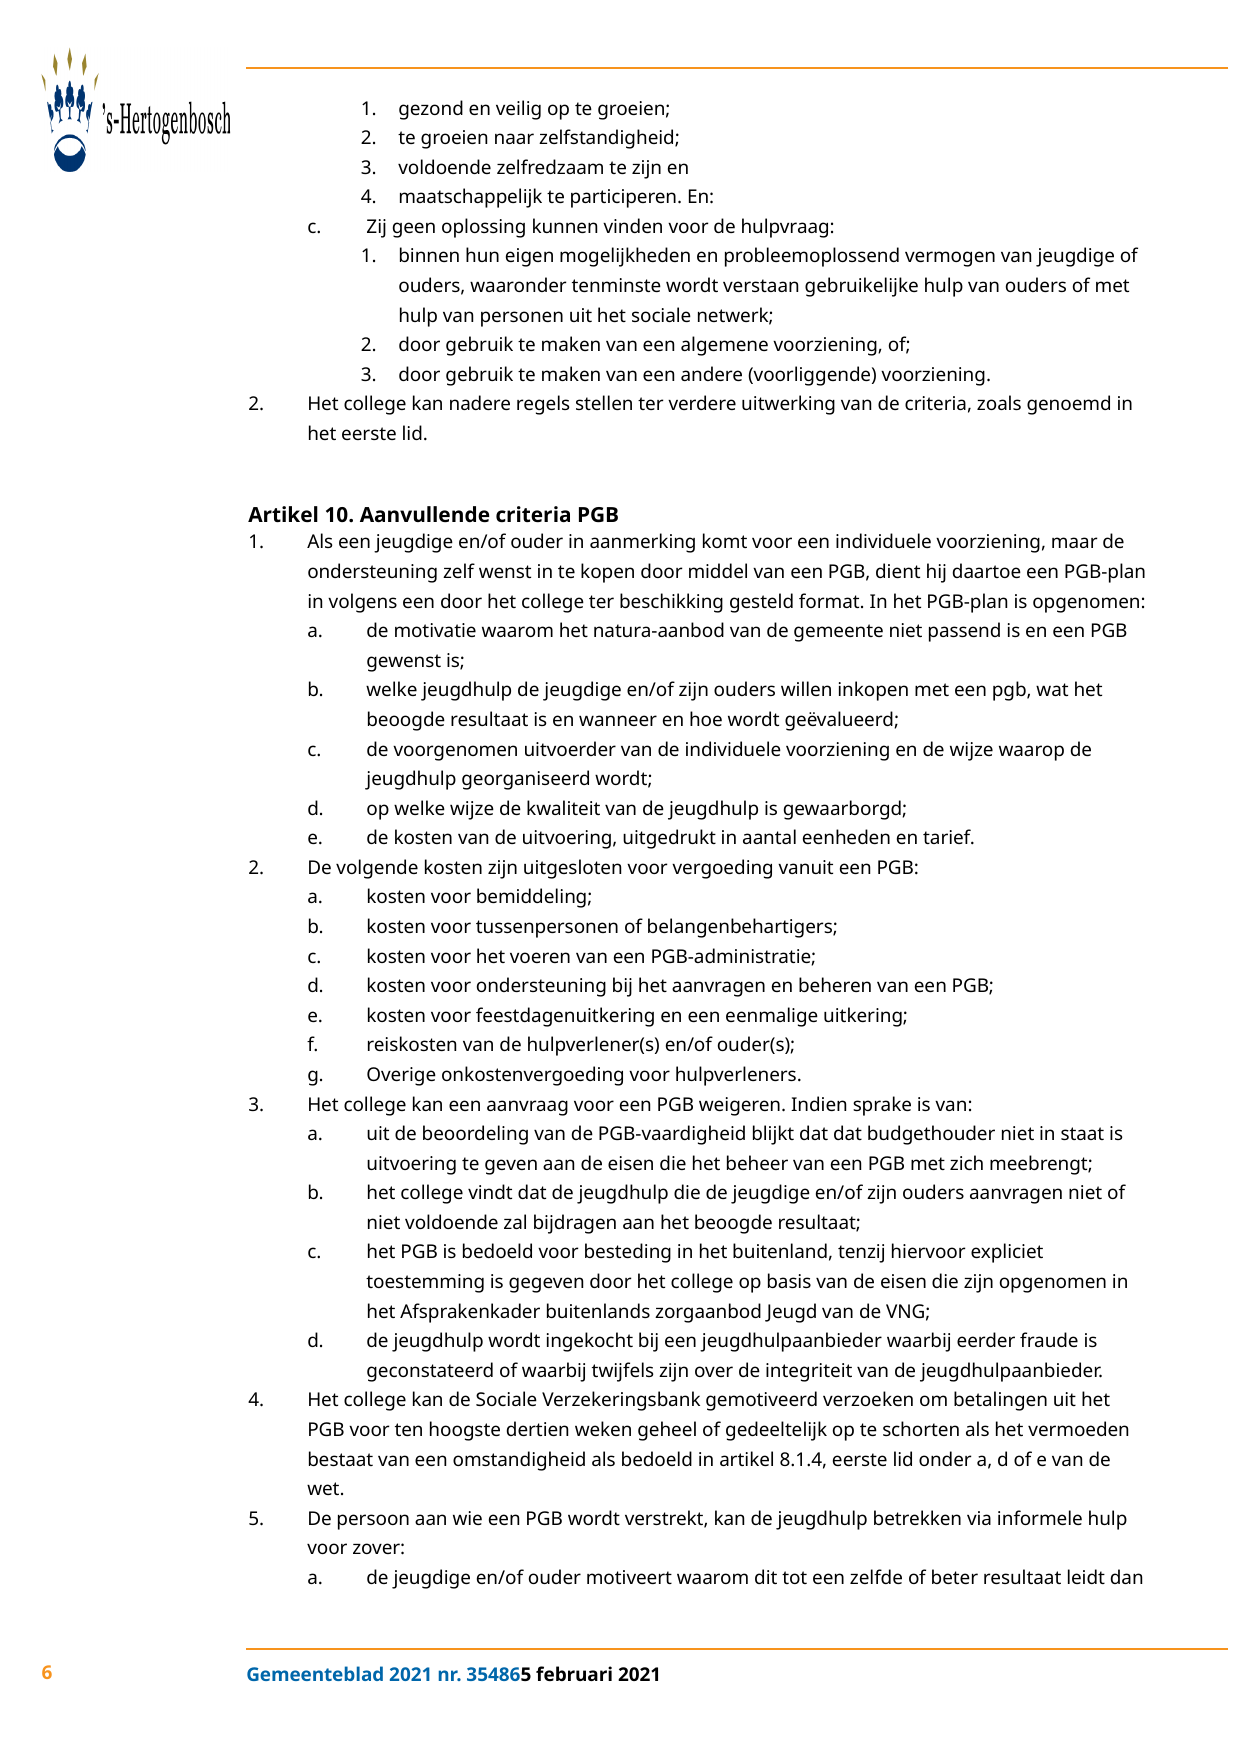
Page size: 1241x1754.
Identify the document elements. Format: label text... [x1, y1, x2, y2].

list door gebruik te maken van een algemene voorziening, of; [361, 331, 1152, 357]
list het college vindt dat de jeugdhulp die de jeugdige en/of zijn ouders aanvragen niet of niet voldoende zal bijdragen aan het beoogde resultaat; [307, 1179, 1152, 1235]
list voldoende zelfredzaam te zijn en [361, 154, 1152, 180]
list welke jeugdhulp de jeugdige en/of zijn ouders willen inkopen met een pgb, wat het beoogde resultaat is en wanneer en hoe wordt geëvalueerd; [307, 677, 1152, 732]
list het PGB is bedoeld voor besteding in het buitenland, tenzij hiervoor expliciet toestemming is gegeven door het college op basis van de eisen die zijn opgenomen in het Afsprakenkader buitenlands zorgaanbod Jeugd van de VNG; [307, 1239, 1152, 1323]
list Het college kan de Sociale Verzekeringsbank gemotiveerd verzoeken om betalingen uit het PGB voor ten hoogste dertien weken geheel of gedeeltelijk op te schorten als het vermoeden bestaat van een omstandigheid als bedoeld in artikel 8.1.4, eerste lid onder a, d of e van de wet. [248, 1387, 1152, 1501]
list kosten voor het voeren van een PGB-administratie; [307, 943, 1152, 968]
list de motivatie waarom het natura-aanbod van de gemeente niet passend is en een PGB gewenst is; [307, 617, 1152, 673]
list de jeugdige en/of ouder motiveert waarom dit tot een zelfde of beter resultaat leidt dan [307, 1564, 1152, 1590]
list Zij geen oplossing kunnen vinden voor de hulpvraag: [307, 213, 1152, 239]
list kosten voor bemiddeling; [307, 884, 1152, 909]
list Het college kan nadere regels stellen ter verdere uitwerking van de criteria, zoals genoemd in het eerste lid. [248, 391, 1152, 446]
list kosten voor ondersteuning bij het aanvragen en beheren van een PGB; [307, 972, 1152, 998]
list de voorgenomen uitvoerder van de individuele voorziening en de wijze waarop de jeugdhulp georganiseerd wordt; [307, 736, 1152, 791]
list Als een jeugdige en/of ouder in aanmerking komt voor een individuele voorziening, maar de ondersteuning zelf wenst in te kopen door middel van een PGB, dient hij daartoe een PGB-plan in volgens een door het college ter beschikking gesteld format. In het PGB-plan is opgenomen: [248, 529, 1152, 613]
list gezond en veilig op te groeien; [361, 95, 1152, 121]
list De persoon aan wie een PGB wordt verstrekt, kan de jeugdhulp betrekken via informele hulp voor zover: [248, 1505, 1152, 1560]
list Het college kan een aanvraag voor een PGB weigeren. Indien sprake is van: [248, 1091, 1152, 1116]
list De volgende kosten zijn uitgesloten voor vergoeding vanuit een PGB: [248, 854, 1152, 880]
list binnen hun eigen mogelijkheden en probleemoplossend vermogen van jeugdige of ouders, waaronder tenminste wordt verstaan gebruikelijke hulp van ouders of met hulp van personen uit het sociale netwerk; [361, 243, 1152, 328]
text Artikel 10. Aanvullende criteria PGB [248, 500, 1152, 529]
list de kosten van de uitvoering, uitgedrukt in aantal eenheden en tarief. [307, 824, 1152, 850]
list kosten voor tussenpersonen of belangenbehartigers; [307, 913, 1152, 939]
list reiskosten van de hulpverlener(s) en/of ouder(s); [307, 1032, 1152, 1057]
list Overige onkostenvergoeding voor hulpverleners. [307, 1061, 1152, 1087]
list op welke wijze de kwaliteit van de jeugdhulp is gewaarborgd; [307, 795, 1152, 821]
picture [41, 47, 231, 172]
list maatschappelijk te participeren. En: [361, 183, 1152, 209]
list te groeien naar zelfstandigheid; [361, 124, 1152, 150]
list de jeugdhulp wordt ingekocht bij een jeugdhulpaanbieder waarbij eerder fraude is geconstateerd of waarbij twijfels zijn over de integriteit van de jeugdhulpaanbieder. [307, 1327, 1152, 1383]
list uit de beoordeling van de PGB-vaardigheid blijkt dat dat budgethouder niet in staat is uitvoering te geven aan de eisen die het beheer van een PGB met zich meebrengt; [307, 1120, 1152, 1176]
list kosten voor feestdagenuitkering en een eenmalige uitkering; [307, 1002, 1152, 1028]
list door gebruik te maken van een andere (voorliggende) voorziening. [361, 361, 1152, 387]
